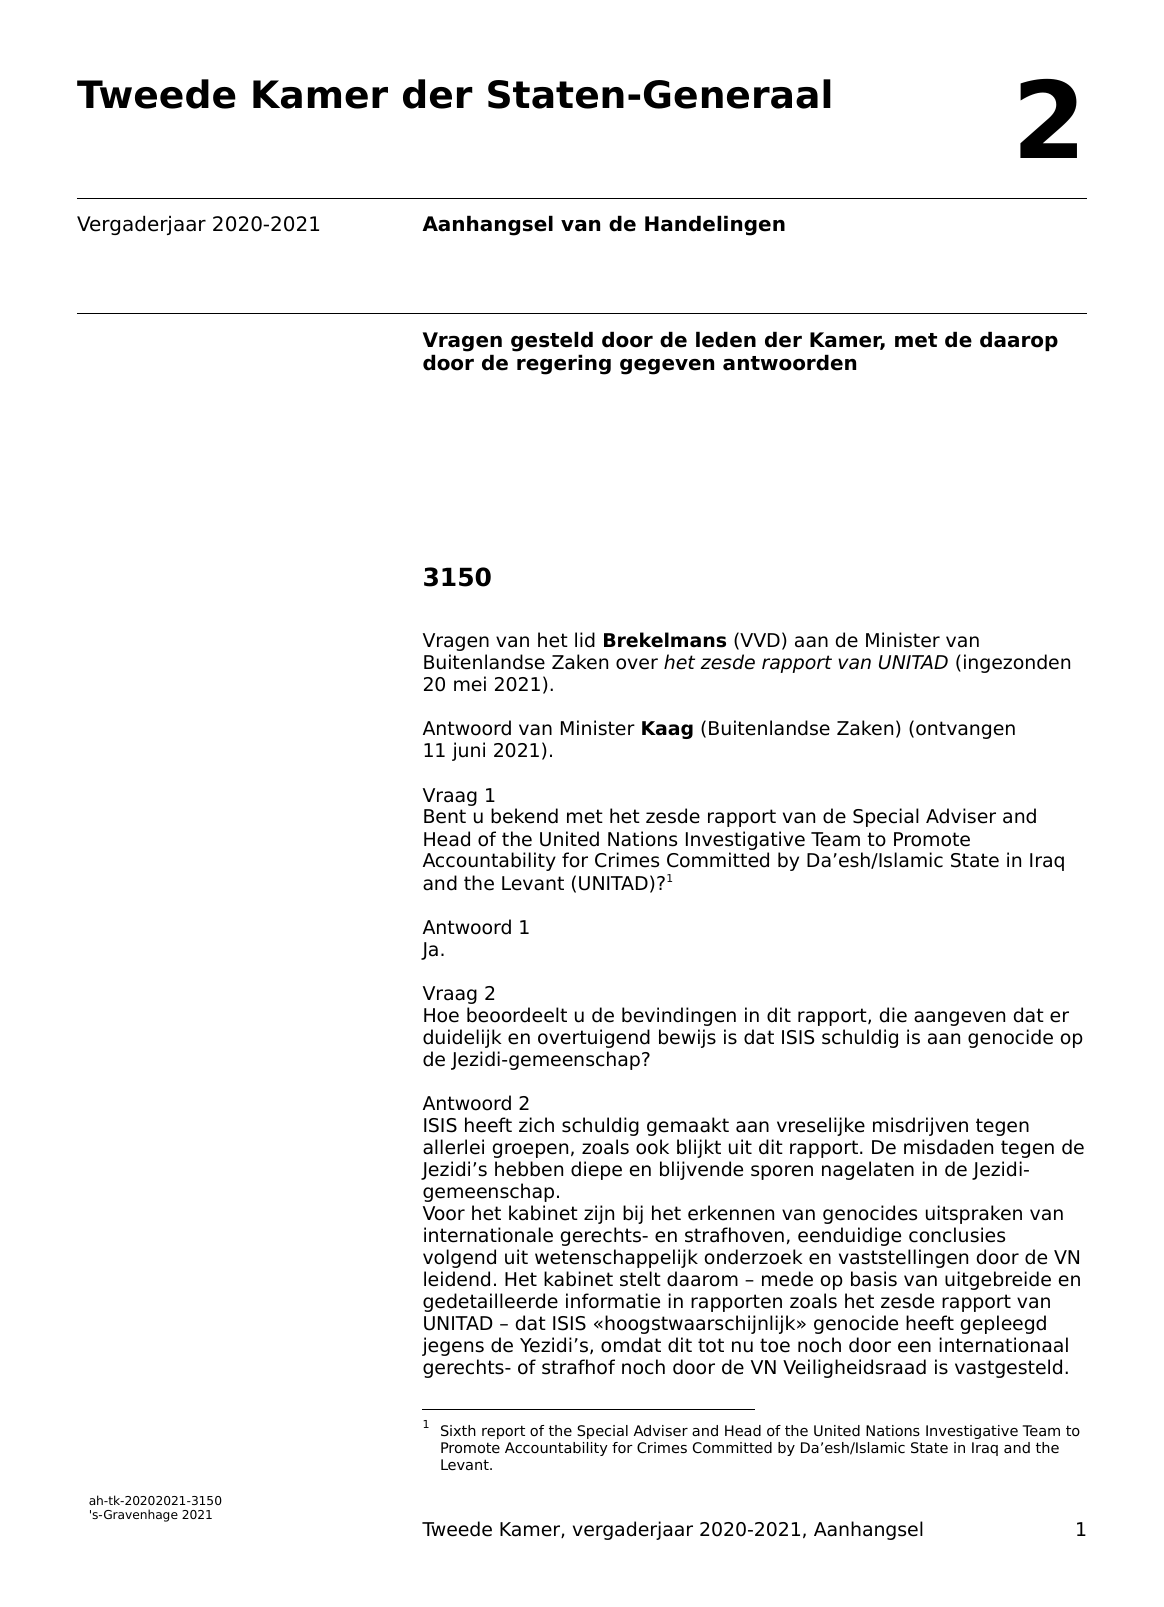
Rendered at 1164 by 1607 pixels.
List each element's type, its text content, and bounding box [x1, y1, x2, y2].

text Antwoord van Minister Kaag (Buitenlandse Zaken) (ontvangen 11 juni 2021). [422, 718, 1087, 762]
table_cell Vragen gesteld door de leden der Kamer, met de daarop door de regering gegeven antwoorden [422, 314, 1087, 375]
text Voor het kabinet zijn bij het erkennen van genocides uitspraken van internationale gerechts- en strafhoven, eenduidige conclusies volgend uit wetenschappelijk onderzoek en vaststellingen door de VN leidend. Het kabinet stelt daarom – mede op basis van uitgebreide en gedetailleerde informatie in rapporten zoals het zesde rapport van UNITAD – dat ISIS «hoogstwaarschijnlijk» genocide heeft gepleegd jegens de Yezidi’s, omdat dit tot nu toe noch door een internationaal gerechts- of strafhof noch door de VN Veiligheidsraad is vastgesteld. [422, 1203, 1087, 1378]
text 3150 [422, 563, 1087, 592]
text Vraag 2 [422, 983, 1087, 1005]
table_cell [77, 314, 422, 375]
text Sixth report of the Special Adviser and Head of the United Nations Investigative Team to Promote Accountability for Crimes Committed by Da’esh/Islamic State in Iraq and the Levant. [422, 1418, 1087, 1474]
table_header Tweede Kamer der Staten-Generaal [77, 59, 886, 198]
text ISIS heeft zich schuldig gemaakt aan vreselijke misdrijven tegen allerlei groepen, zoals ook blijkt uit dit rapport. De misdaden tegen de Jezidi’s hebben diepe en blijvende sporen nagelaten in de Jezidi-gemeenschap. [422, 1115, 1087, 1203]
text Antwoord 1 [422, 917, 1087, 938]
text 's-Gravenhage 2021 [88, 1508, 323, 1522]
text Antwoord 2 [422, 1093, 1087, 1115]
text Ja. [422, 938, 1087, 961]
text ah-tk-20202021-3150 [88, 1494, 323, 1508]
text Hoe beoordeelt u de bevindingen in dit rapport, die aangeven dat er duidelijk en overtuigend bewijs is dat ISIS schuldig is aan genocide op de Jezidi-gemeenschap? [422, 1005, 1087, 1071]
text Vraag 1 [422, 784, 1087, 806]
text Bent u bekend met het zesde rapport van de Special Adviser and Head of the United Nations Investigative Team to Promote Accountability for Crimes Committed by Da’esh/Islamic State in Iraq and the Levant (UNITAD)? [422, 806, 1087, 894]
table_header 2 [886, 59, 1087, 198]
table_cell Vergaderjaar 2020-2021 [77, 199, 422, 313]
text Vragen van het lid Brekelmans (VVD) aan de Minister van Buitenlandse Zaken over het zesde rapport van UNITAD (ingezonden 20 mei 2021). [422, 630, 1087, 696]
table_cell Aanhangsel van de Handelingen [422, 199, 1087, 313]
